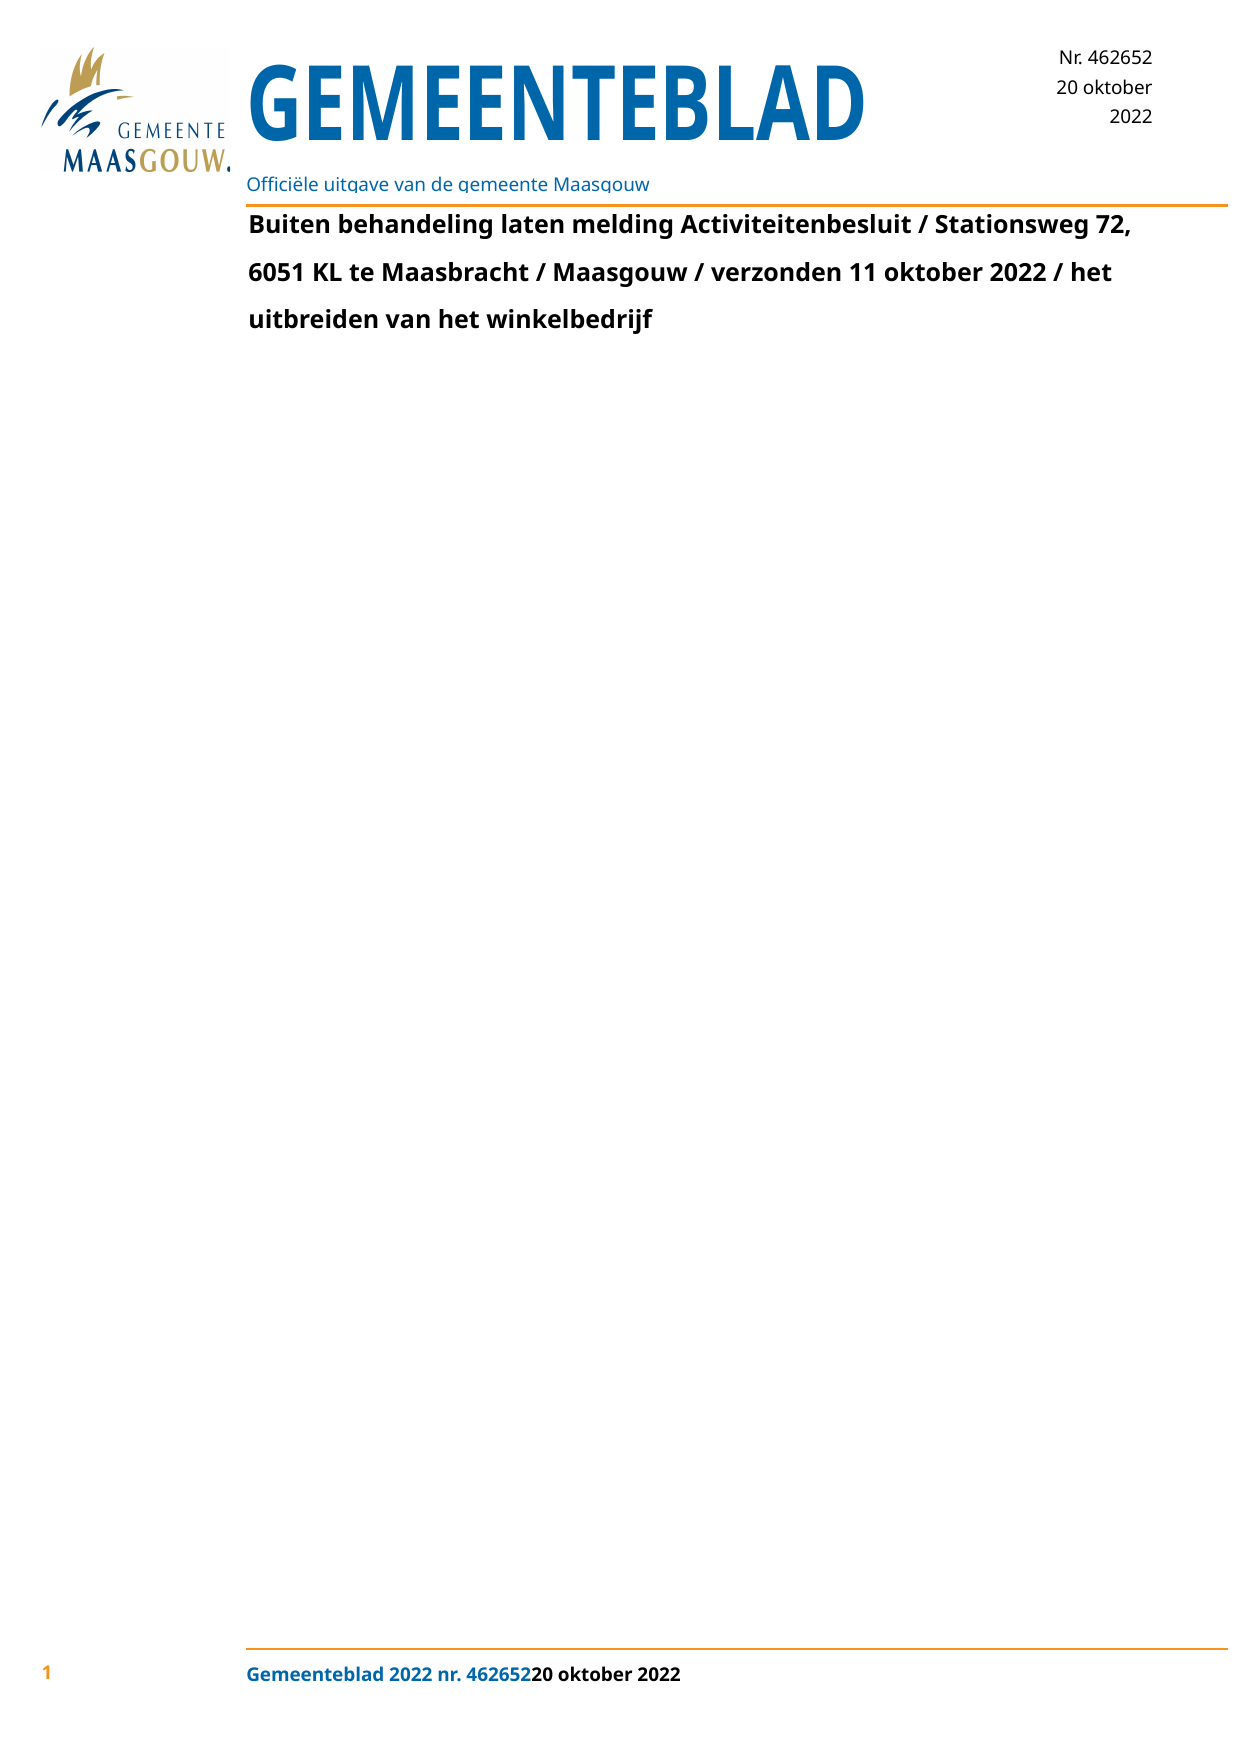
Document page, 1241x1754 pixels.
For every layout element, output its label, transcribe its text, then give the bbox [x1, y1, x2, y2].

picture [41, 47, 231, 172]
text Buiten behandeling laten melding Activiteitenbesluit / Stationsweg 72, 6051 KL te Maasbracht / Maasgouw / verzonden 11 oktober 2022 / het uitbreiden van het winkelbedrijf [248, 207, 1152, 336]
